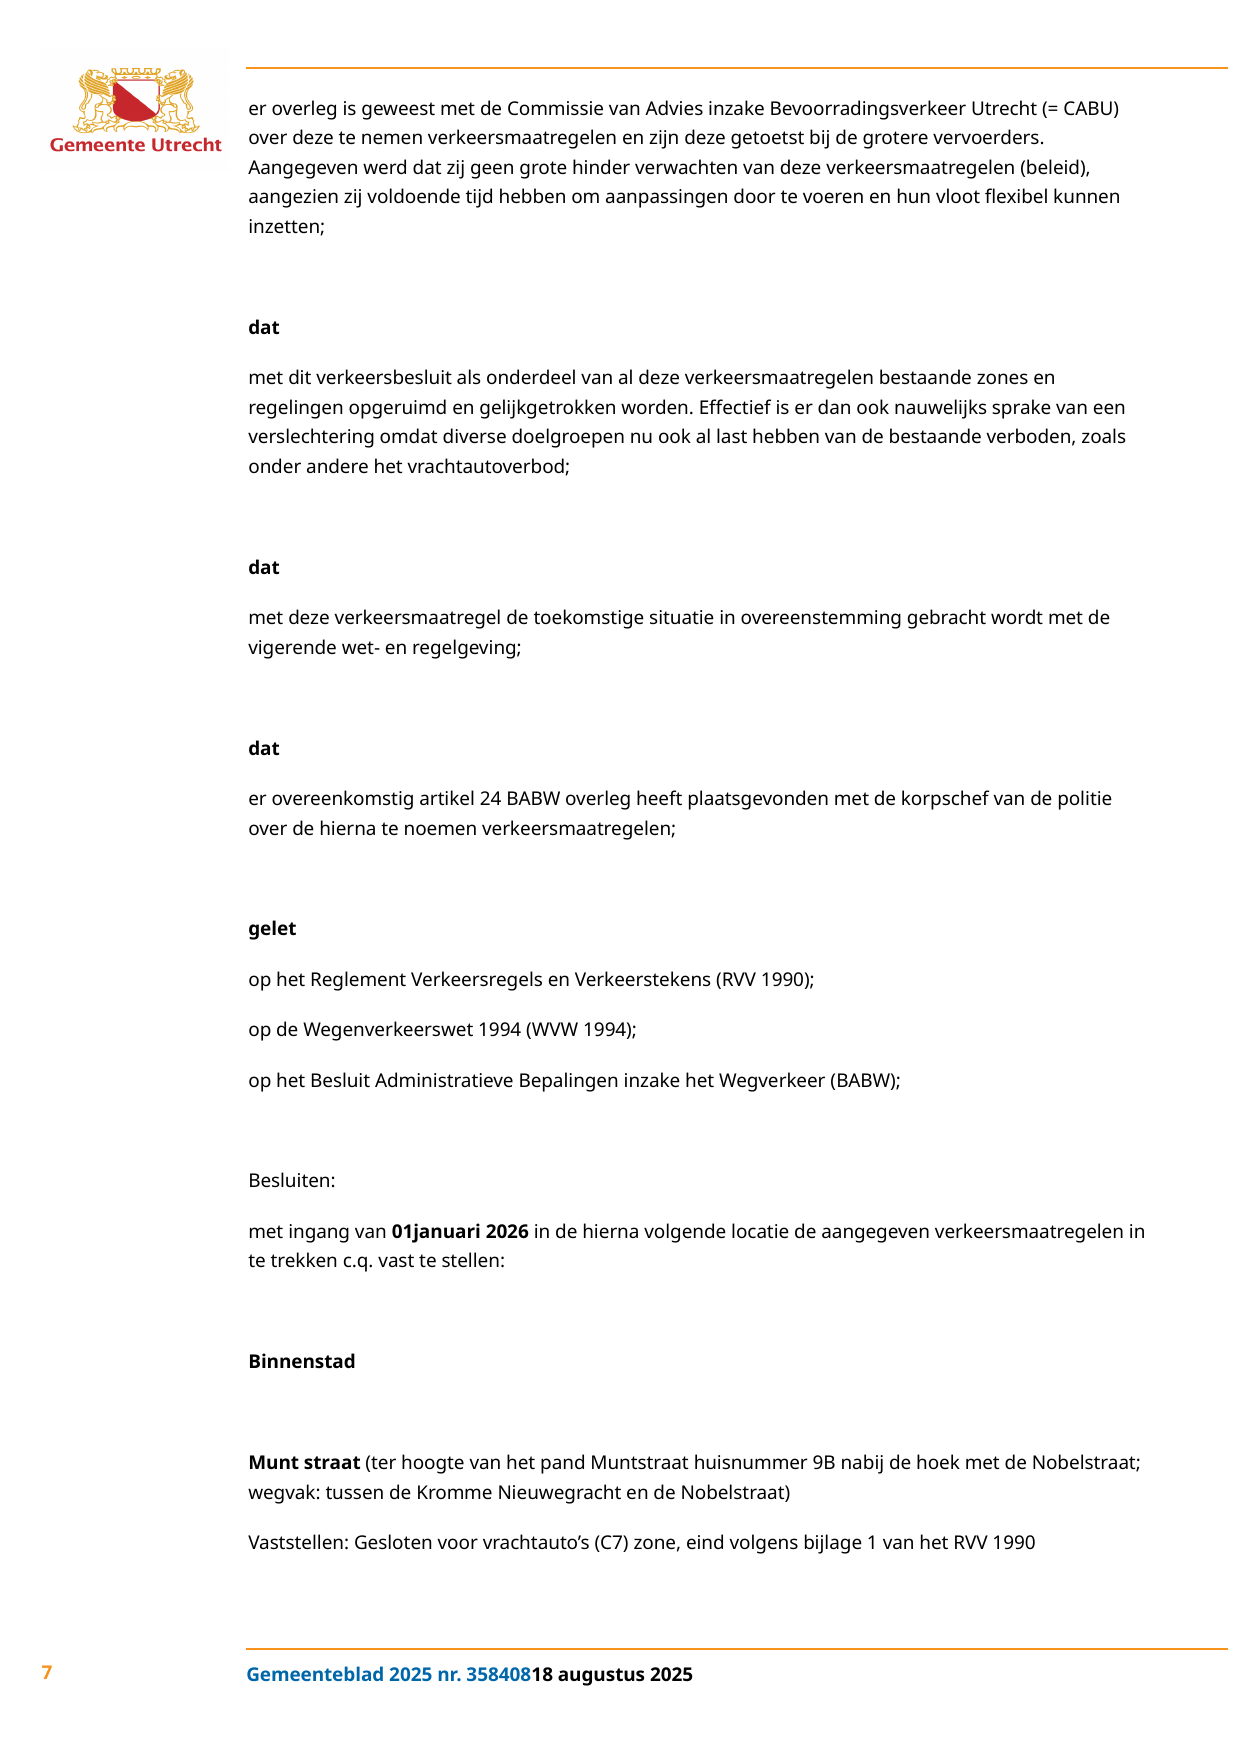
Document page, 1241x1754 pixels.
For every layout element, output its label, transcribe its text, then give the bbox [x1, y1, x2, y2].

text op de Wegenverkeerswet 1994 (WVW 1994); [248, 1016, 1152, 1042]
text Besluiten: [248, 1168, 1152, 1193]
picture [41, 47, 231, 172]
text gelet [248, 916, 1152, 941]
text dat [248, 735, 1152, 761]
text er overeenkomstig artikel 24 BABW overleg heeft plaatsgevonden met de korpschef van de politie over de hierna te noemen verkeersmaatregelen; [248, 785, 1152, 841]
text Binnenstad [248, 1348, 1152, 1374]
text met dit verkeersbesluit als onderdeel van al deze verkeersmaatregelen bestaande zones en regelingen opgeruimd en gelijkgetrokken worden. Effectief is er dan ook nauwelijks sprake van een verslechtering omdat diverse doelgroepen nu ook al last hebben van de bestaande verboden, zoals onder andere het vrachtautoverbod; [248, 364, 1152, 479]
text dat [248, 554, 1152, 580]
text met ingang van 01januari 2026 in de hierna volgende locatie de aangegeven verkeersmaatregelen in te trekken c.q. vast te stellen: [248, 1218, 1152, 1273]
text Vaststellen: Gesloten voor vrachtauto’s (C7) zone, eind volgens bijlage 1 van het RVV 1990 [248, 1529, 1152, 1555]
text met deze verkeersmaatregel de toekomstige situatie in overeenstemming gebracht wordt met de vigerende wet- en regelgeving; [248, 604, 1152, 660]
text Munt straat (ter hoogte van het pand Muntstraat huisnummer 9B nabij de hoek met de Nobelstraat; wegvak: tussen de Kromme Nieuwegracht en de Nobelstraat) [248, 1449, 1152, 1505]
text er overleg is geweest met de Commissie van Advies inzake Bevoorradingsverkeer Utrecht (= CABU) over deze te nemen verkeersmaatregelen en zijn deze getoetst bij de grotere vervoerders. Aangegeven werd dat zij geen grote hinder verwachten van deze verkeersmaatregelen (beleid), aangezien zij voldoende tijd hebben om aanpassingen door te voeren en hun vloot flexibel kunnen inzetten; [248, 95, 1152, 239]
text op het Besluit Administratieve Bepalingen inzake het Wegverkeer (BABW); [248, 1067, 1152, 1093]
text dat [248, 314, 1152, 340]
text op het Reglement Verkeersregels en Verkeerstekens (RVV 1990); [248, 966, 1152, 992]
